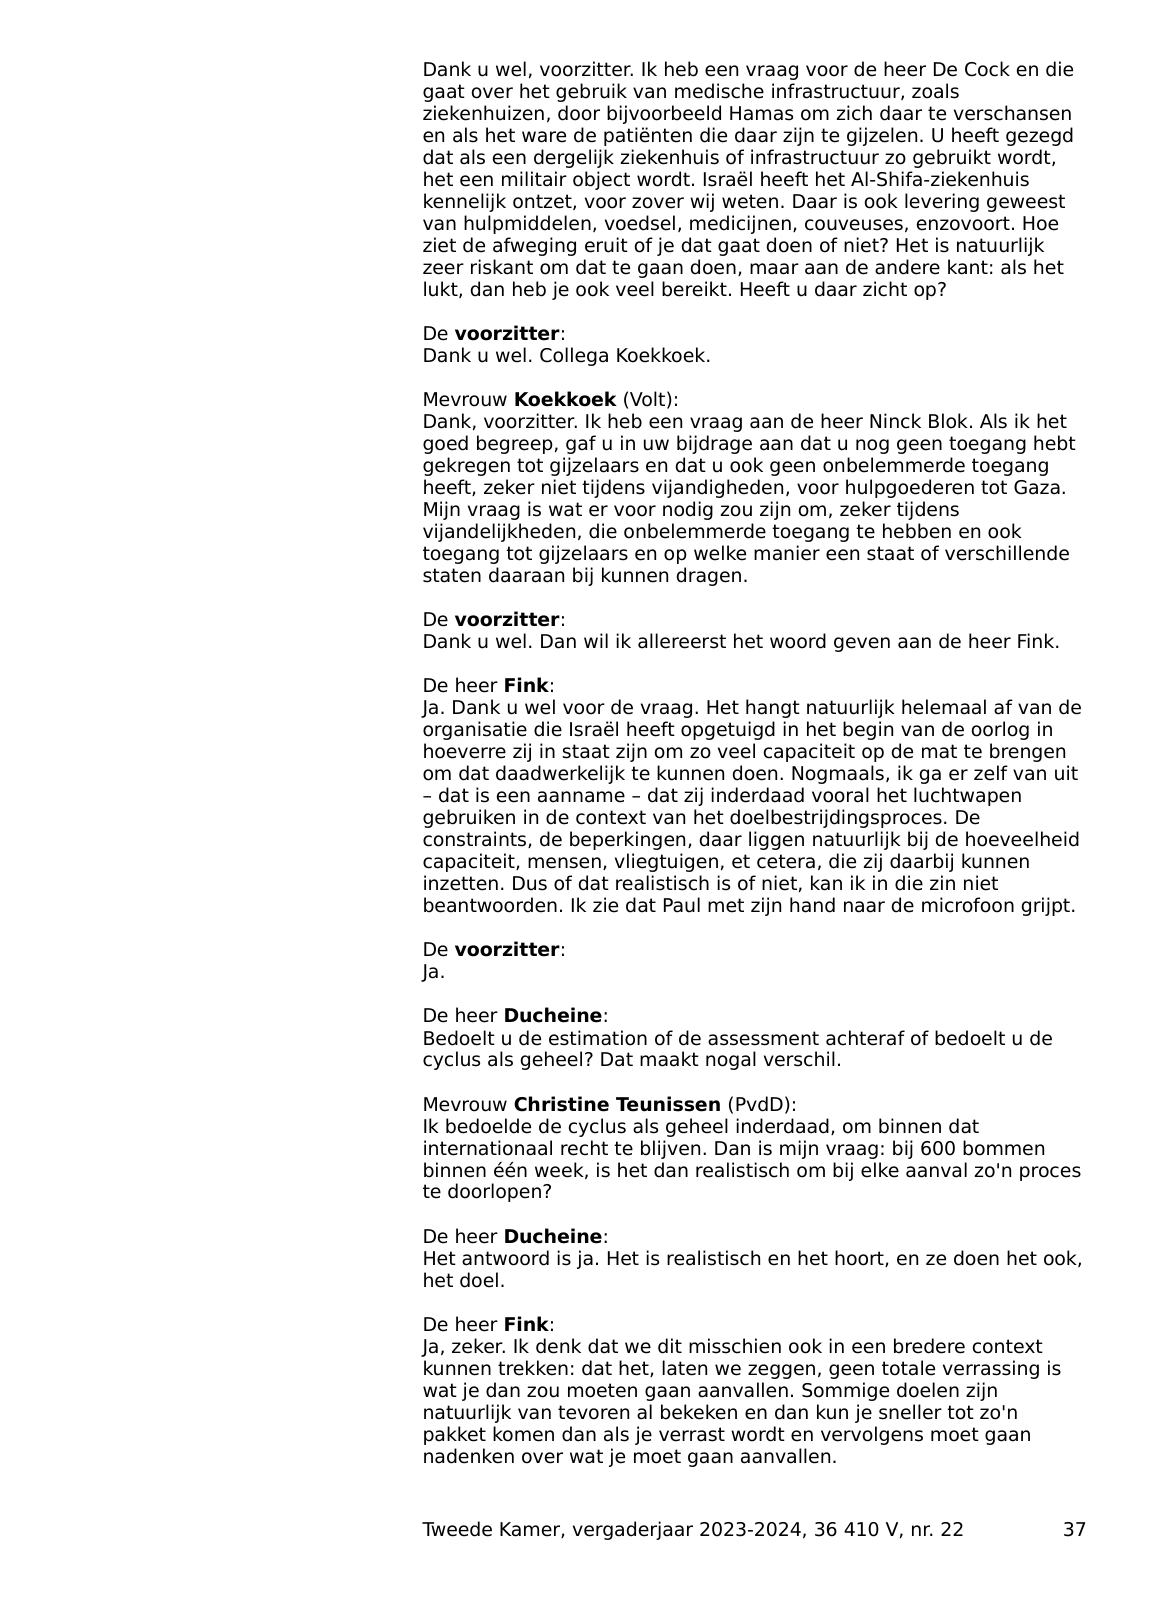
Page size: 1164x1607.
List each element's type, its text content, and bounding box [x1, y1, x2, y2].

text De heer Fink: [422, 1314, 1087, 1336]
text De heer Fink: [422, 675, 1087, 697]
text De heer Ducheine: [422, 1226, 1087, 1248]
text Ja. Dank u wel voor de vraag. Het hangt natuurlijk helemaal af van de organisatie die Israël heeft opgetuigd in het begin van de oorlog in hoeverre zij in staat zijn om zo veel capaciteit op de mat te brengen om dat daadwerkelijk te kunnen doen. Nogmaals, ik ga er zelf van uit – dat is een aanname – dat zij inderdaad vooral het luchtwapen gebruiken in de context van het doelbestrijdingsproces. De constraints, de beperkingen, daar liggen natuurlijk bij de hoeveelheid capaciteit, mensen, vliegtuigen, et cetera, die zij daarbij kunnen inzetten. Dus of dat realistisch is of niet, kan ik in die zin niet beantwoorden. Ik zie dat Paul met zijn hand naar de microfoon grijpt. [422, 697, 1087, 917]
text Mevrouw Koekkoek (Volt): [422, 389, 1087, 411]
text Ja. [422, 961, 1087, 983]
text De voorzitter: [422, 939, 1087, 961]
text Bedoelt u de estimation of de assessment achteraf of bedoelt u de cyclus als geheel? Dat maakt nogal verschil. [422, 1027, 1087, 1071]
text De voorzitter: [422, 323, 1087, 345]
text Ja, zeker. Ik denk dat we dit misschien ook in een bredere context kunnen trekken: dat het, laten we zeggen, geen totale verrassing is wat je dan zou moeten gaan aanvallen. Sommige doelen zijn natuurlijk van tevoren al bekeken en dan kun je sneller tot zo'n pakket komen dan als je verrast wordt en vervolgens moet gaan nadenken over wat je moet gaan aanvallen. [422, 1336, 1087, 1468]
text Dank u wel. Collega Koekkoek. [422, 345, 1087, 367]
text Ik bedoelde de cyclus als geheel inderdaad, om binnen dat internationaal recht te blijven. Dan is mijn vraag: bij 600 bommen binnen één week, is het dan realistisch om bij elke aanval zo'n proces te doorlopen? [422, 1116, 1087, 1203]
text Dank u wel, voorzitter. Ik heb een vraag voor de heer De Cock en die gaat over het gebruik van medische infrastructuur, zoals ziekenhuizen, door bijvoorbeeld Hamas om zich daar te verschansen en als het ware de patiënten die daar zijn te gijzelen. U heeft gezegd dat als een dergelijk ziekenhuis of infrastructuur zo gebruikt wordt, het een militair object wordt. Israël heeft het Al-Shifa-ziekenhuis kennelijk ontzet, voor zover wij weten. Daar is ook levering geweest van hulpmiddelen, voedsel, medicijnen, couveuses, enzovoort. Hoe ziet de afweging eruit of je dat gaat doen of niet? Het is natuurlijk zeer riskant om dat te gaan doen, maar aan de andere kant: als het lukt, dan heb je ook veel bereikt. Heeft u daar zicht op? [422, 59, 1087, 301]
text Dank u wel. Dan wil ik allereerst het woord geven aan de heer Fink. [422, 631, 1087, 653]
text Dank, voorzitter. Ik heb een vraag aan de heer Ninck Blok. Als ik het goed begreep, gaf u in uw bijdrage aan dat u nog geen toegang hebt gekregen tot gijzelaars en dat u ook geen onbelemmerde toegang heeft, zeker niet tijdens vijandigheden, voor hulpgoederen tot Gaza. Mijn vraag is wat er voor nodig zou zijn om, zeker tijdens vijandelijkheden, die onbelemmerde toegang te hebben en ook toegang tot gijzelaars en op welke manier een staat of verschillende staten daaraan bij kunnen dragen. [422, 411, 1087, 587]
text Het antwoord is ja. Het is realistisch en het hoort, en ze doen het ook, het doel. [422, 1248, 1087, 1292]
text Mevrouw Christine Teunissen (PvdD): [422, 1093, 1087, 1116]
text De voorzitter: [422, 609, 1087, 631]
text De heer Ducheine: [422, 1005, 1087, 1027]
